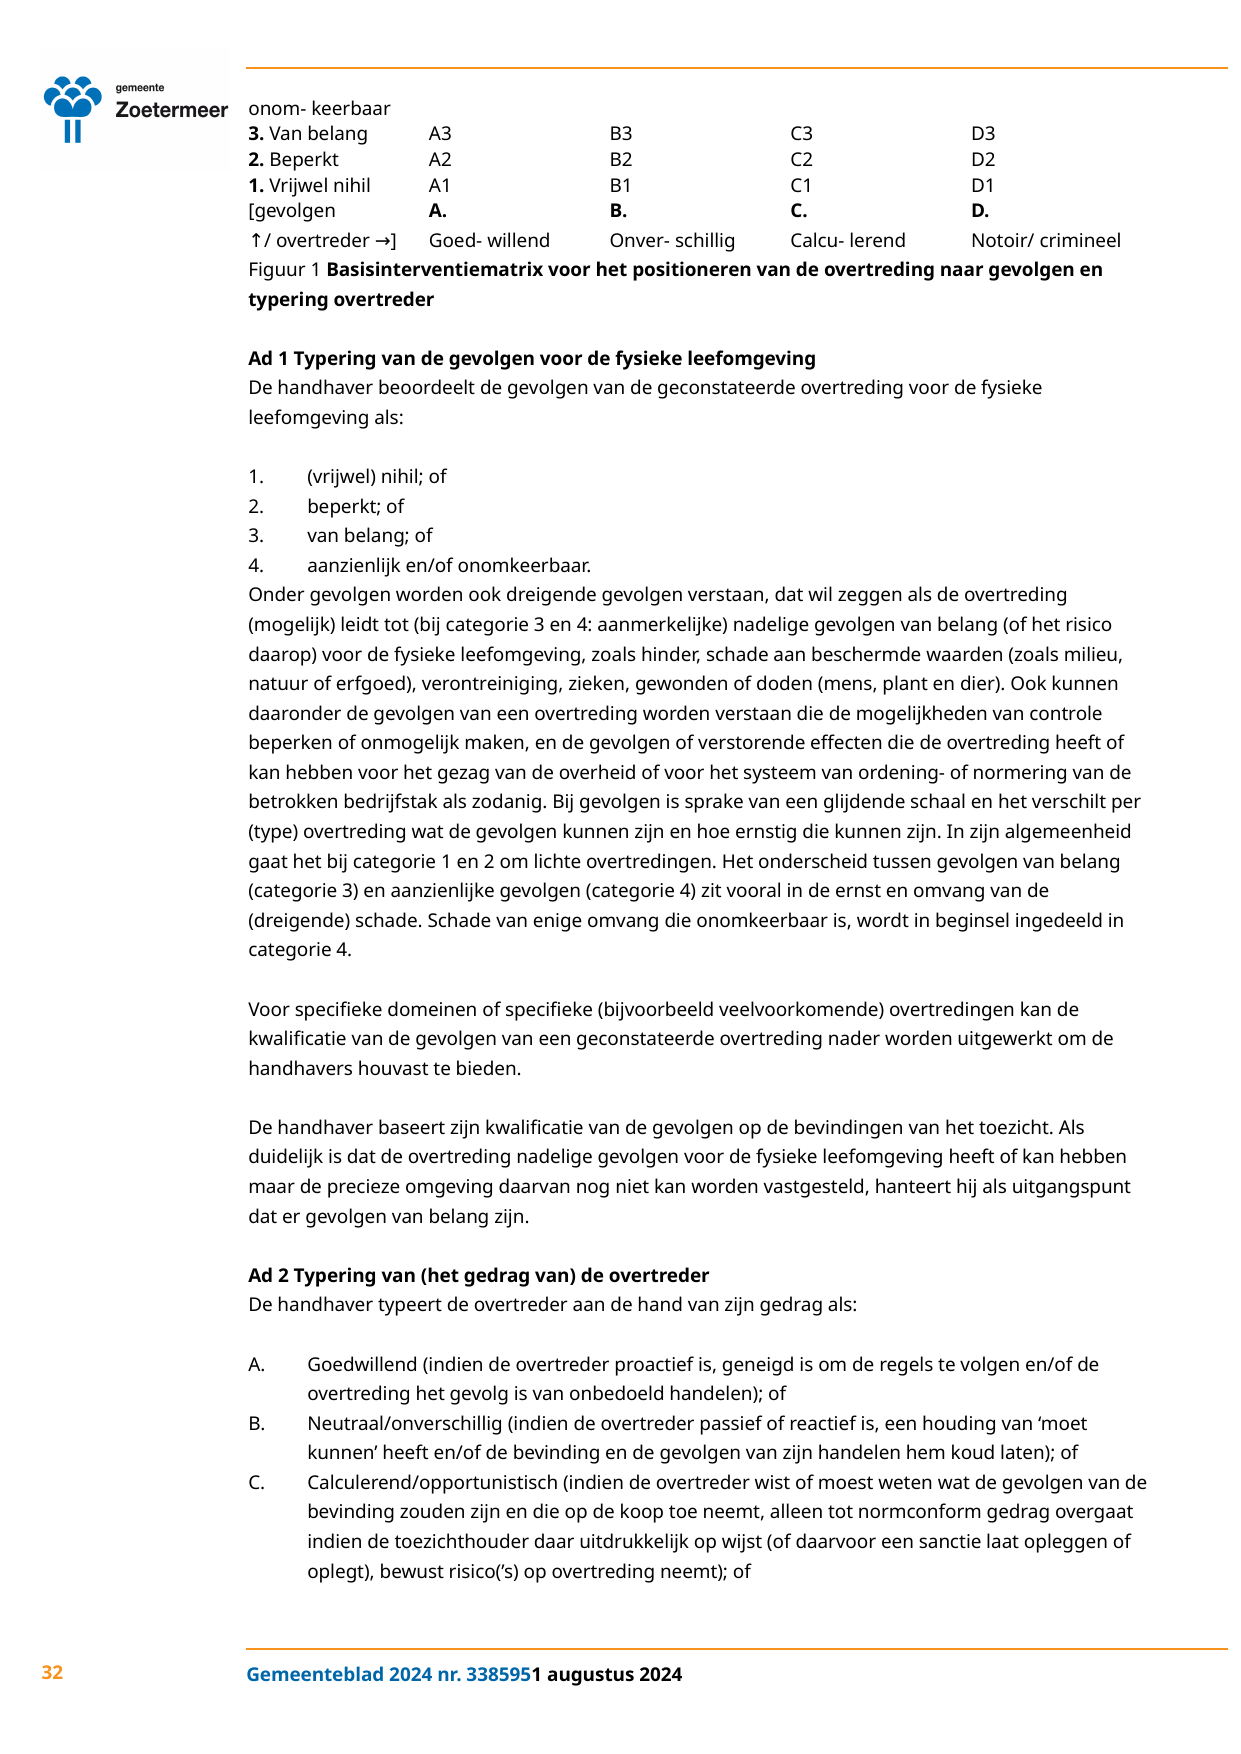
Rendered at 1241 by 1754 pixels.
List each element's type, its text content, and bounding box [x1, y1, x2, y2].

table_header [609, 95, 790, 121]
list beperkt; of [248, 493, 1152, 519]
text Ad 1 Typering van de gevolgen voor de fysieke leefomgeving [248, 345, 1152, 371]
list van belang; of [248, 522, 1152, 548]
table_cell 3. Van belang [248, 121, 429, 146]
list aanzienlijk en/of onomkeerbaar. [248, 552, 1152, 578]
list Calculerend/opportunistisch (indien de overtreder wist of moest weten wat de gevolgen van de bevinding zouden zijn en die op de koop toe neemt, alleen tot normconform gedrag overgaat indien de toezichthouder daar uitdrukkelijk op wijst (of daarvoor een sanctie laat opleggen of oplegt), bewust risico(’s) op overtreding neemt); of [248, 1469, 1152, 1584]
table_cell B1 [609, 172, 790, 198]
table_cell B2 [609, 146, 790, 172]
table_cell C2 [790, 146, 971, 172]
table_header onom- keerbaar [248, 95, 429, 121]
table_cell D. Notoir/ crimineel [971, 198, 1152, 253]
table_header [971, 95, 1152, 121]
table_cell B3 [609, 121, 790, 146]
table_cell C3 [790, 121, 971, 146]
table_header [790, 95, 971, 121]
list (vrijwel) nihil; of [248, 463, 1152, 489]
table_cell D3 [971, 121, 1152, 146]
text Figuur 1 Basisinterventiematrix voor het positioneren van de overtreding naar gevolgen en typering overtreder [248, 256, 1152, 312]
table_header [429, 95, 609, 121]
text Onder gevolgen worden ook dreigende gevolgen verstaan, dat wil zeggen als de overtreding (mogelijk) leidt tot (bij categorie 3 en 4: aanmerkelijke) nadelige gevolgen van belang (of het risico daarop) voor de fysieke leefomgeving, zoals hinder, schade aan beschermde waarden (zoals milieu, natuur of erfgoed), verontreiniging, zieken, gewonden of doden (mens, plant en dier). Ook kunnen daaronder de gevolgen van een overtreding worden verstaan die de mogelijkheden van controle beperken of onmogelijk maken, en de gevolgen of verstorende effecten die de overtreding heeft of kan hebben voor het gezag van de overheid of voor het systeem van ordening- of normering van de betrokken bedrijfstak als zodanig. Bij gevolgen is sprake van een glijdende schaal en het verschilt per (type) overtreding wat de gevolgen kunnen zijn en hoe ernstig die kunnen zijn. In zijn algemeenheid gaat het bij categorie 1 en 2 om lichte overtredingen. Het onderscheid tussen gevolgen van belang (categorie 3) en aanzienlijke gevolgen (categorie 4) zit vooral in de ernst en omvang van de (dreigende) schade. Schade van enige omvang die onomkeerbaar is, wordt in beginsel ingedeeld in categorie 4. [248, 582, 1152, 962]
table_cell A3 [429, 121, 609, 146]
text De handhaver baseert zijn kwalificatie van de gevolgen op de bevindingen van het toezicht. Als duidelijk is dat de overtreding nadelige gevolgen voor de fysieke leefomgeving heeft of kan hebben maar de precieze omgeving daarvan nog niet kan worden vastgesteld, hanteert hij als uitgangspunt dat er gevolgen van belang zijn. [248, 1114, 1152, 1229]
table_cell D2 [971, 146, 1152, 172]
table_cell B. Onver- schillig [609, 198, 790, 253]
table_cell [gevolgen ↑/ overtreder →] [248, 198, 429, 253]
table_cell 1. Vrijwel nihil [248, 172, 429, 198]
table_cell D1 [971, 172, 1152, 198]
table_cell C. Calcu- lerend [790, 198, 971, 253]
picture [41, 47, 231, 172]
table_cell C1 [790, 172, 971, 198]
list Neutraal/onverschillig (indien de overtreder passief of reactief is, een houding van ‘moet kunnen’ heeft en/of de bevinding en de gevolgen van zijn handelen hem koud laten); of [248, 1410, 1152, 1465]
text De handhaver typeert de overtreder aan de hand van zijn gedrag als: [248, 1292, 1152, 1317]
table_cell A1 [429, 172, 609, 198]
table_cell A2 [429, 146, 609, 172]
table_cell 2. Beperkt [248, 146, 429, 172]
text Voor specifieke domeinen of specifieke (bijvoorbeeld veelvoorkomende) overtredingen kan de kwalificatie van de gevolgen van een geconstateerde overtreding nader worden uitgewerkt om de handhavers houvast te bieden. [248, 996, 1152, 1081]
table_cell A. Goed- willend [429, 198, 609, 253]
text De handhaver beoordeelt de gevolgen van de geconstateerde overtreding voor de fysieke leefomgeving als: [248, 374, 1152, 430]
list Goedwillend (indien de overtreder proactief is, geneigd is om de regels te volgen en/of de overtreding het gevolg is van onbedoeld handelen); of [248, 1351, 1152, 1406]
text Ad 2 Typering van (het gedrag van) de overtreder [248, 1262, 1152, 1288]
